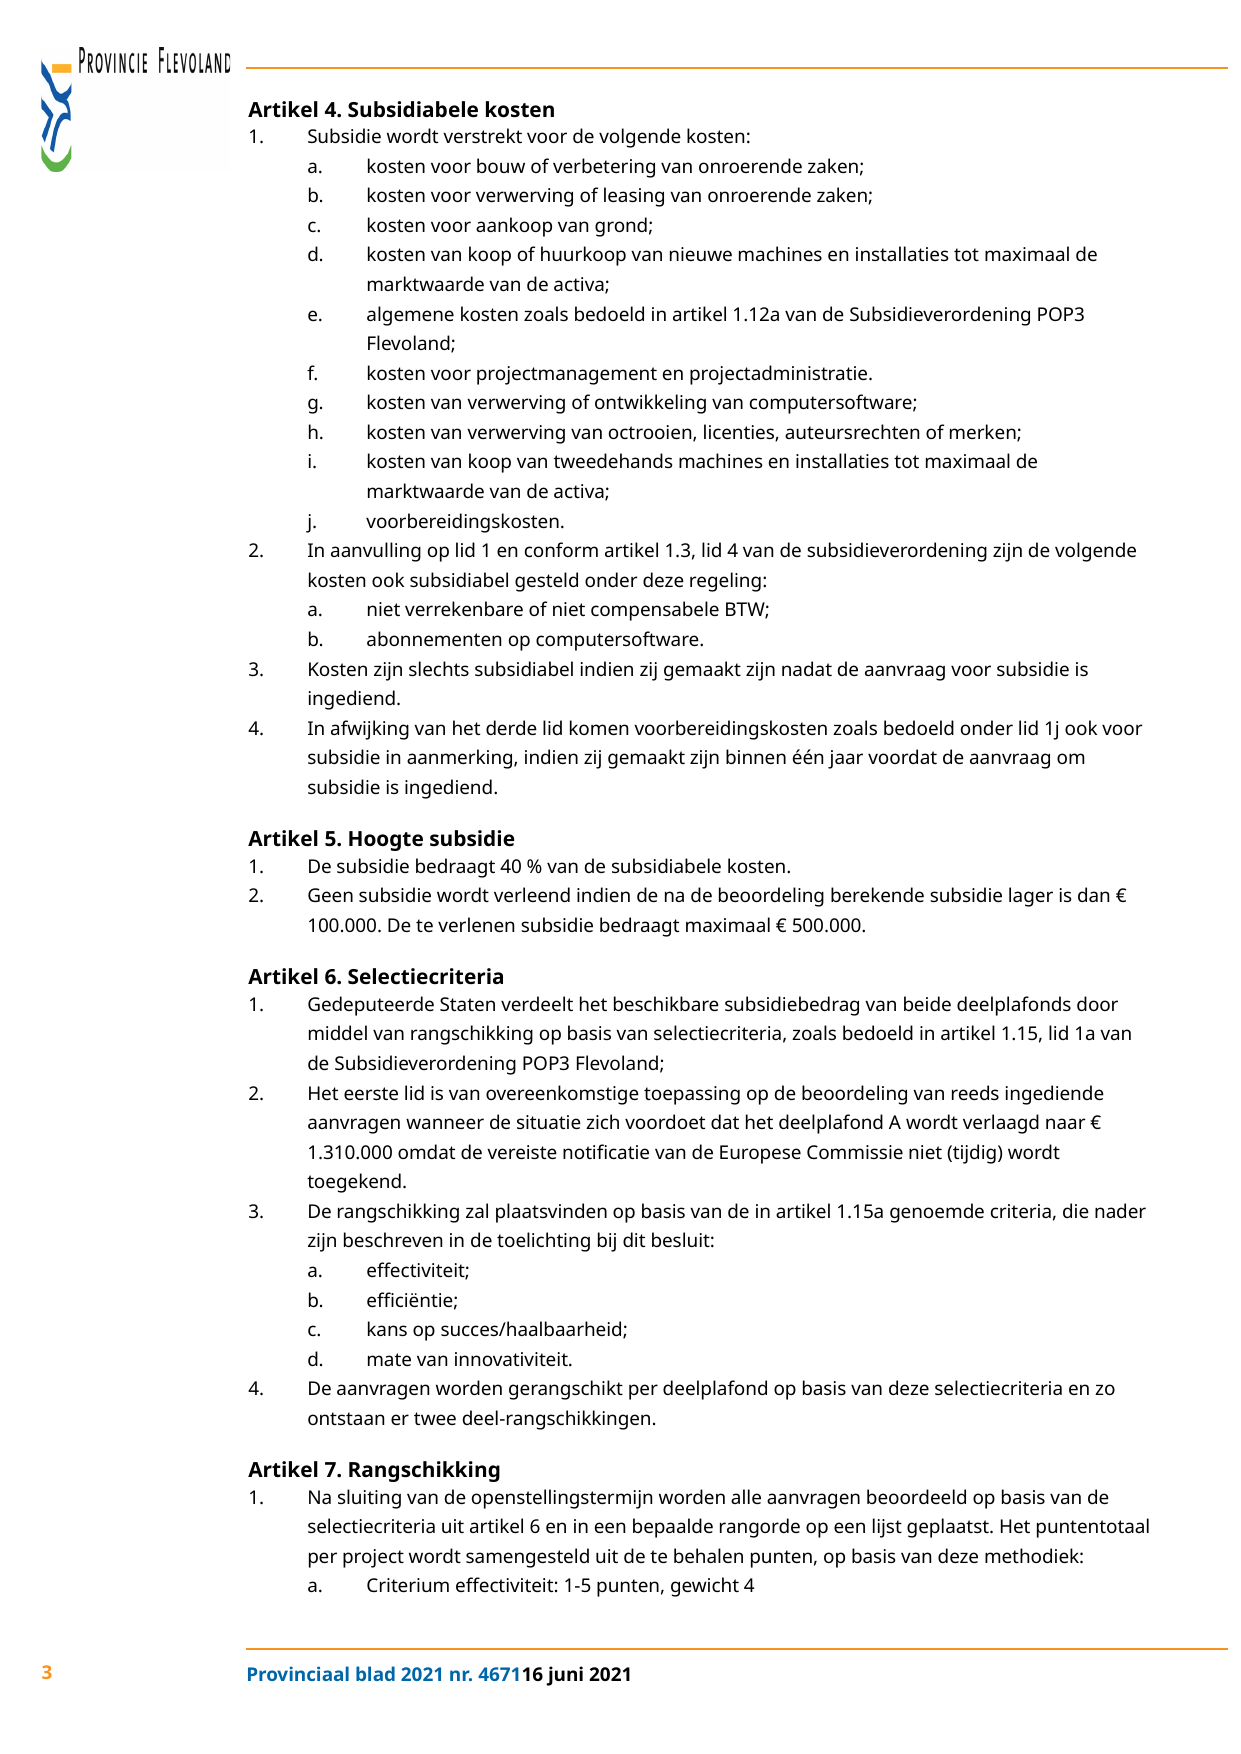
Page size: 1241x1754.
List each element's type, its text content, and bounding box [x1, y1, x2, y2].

list Kosten zijn slechts subsidiabel indien zij gemaakt zijn nadat de aanvraag voor subsidie is ingediend. [248, 656, 1152, 711]
list kosten van verwerving van octrooien, licenties, auteursrechten of merken; [307, 419, 1152, 445]
list Criterium effectiviteit: 1-5 punten, gewicht 4 [307, 1573, 1152, 1598]
list kosten van verwerving of ontwikkeling van computersoftware; [307, 389, 1152, 415]
list De rangschikking zal plaatsvinden op basis van de in artikel 1.15a genoemde criteria, die nader zijn beschreven in de toelichting bij dit besluit: [248, 1198, 1152, 1253]
list Subsidie wordt verstrekt voor de volgende kosten: [248, 123, 1152, 149]
list effectiviteit; [307, 1257, 1152, 1283]
list kans op succes/haalbaarheid; [307, 1316, 1152, 1342]
list kosten voor aankoop van grond; [307, 212, 1152, 238]
text Artikel 5. Hoogte subsidie [248, 824, 1152, 853]
list kosten van koop of huurkoop van nieuwe machines en installaties tot maximaal de marktwaarde van de activa; [307, 242, 1152, 297]
list kosten voor verwerving of leasing van onroerende zaken; [307, 182, 1152, 208]
list mate van innovativiteit. [307, 1346, 1152, 1372]
list kosten voor bouw of verbetering van onroerende zaken; [307, 153, 1152, 178]
list voorbereidingskosten. [307, 508, 1152, 533]
list Geen subsidie wordt verleend indien de na de beoordeling berekende subsidie lager is dan € 100.000. De te verlenen subsidie bedraagt maximaal € 500.000. [248, 882, 1152, 938]
text Artikel 7. Rangschikking [248, 1456, 1152, 1484]
list De subsidie bedraagt 40 % van de subsidiabele kosten. [248, 853, 1152, 879]
list algemene kosten zoals bedoeld in artikel 1.12a van de Subsidieverordening POP3 Flevoland; [307, 301, 1152, 356]
list In afwijking van het derde lid komen voorbereidingskosten zoals bedoeld onder lid 1j ook voor subsidie in aanmerking, indien zij gemaakt zijn binnen één jaar voordat de aanvraag om subsidie is ingediend. [248, 715, 1152, 800]
list kosten van koop van tweedehands machines en installaties tot maximaal de marktwaarde van de activa; [307, 449, 1152, 504]
list kosten voor projectmanagement en projectadministratie. [307, 360, 1152, 386]
list Het eerste lid is van overeenkomstige toepassing op de beoordeling van reeds ingediende aanvragen wanneer de situatie zich voordoet dat het deelplafond A wordt verlaagd naar € 1.310.000 omdat de vereiste notificatie van de Europese Commissie niet (tijdig) wordt toegekend. [248, 1080, 1152, 1194]
list Gedeputeerde Staten verdeelt het beschikbare subsidiebedrag van beide deelplafonds door middel van rangschikking op basis van selectiecriteria, zoals bedoeld in artikel 1.15, lid 1a van de Subsidieverordening POP3 Flevoland; [248, 991, 1152, 1076]
text Artikel 4. Subsidiabele kosten [248, 95, 1152, 123]
text Artikel 6. Selectiecriteria [248, 962, 1152, 991]
list niet verrekenbare of niet compensabele BTW; [307, 597, 1152, 622]
list In aanvulling op lid 1 en conform artikel 1.3, lid 4 van de subsidieverordening zijn de volgende kosten ook subsidiabel gesteld onder deze regeling: [248, 537, 1152, 593]
list Na sluiting van de openstellingstermijn worden alle aanvragen beoordeeld op basis van de selectiecriteria uit artikel 6 en in een bepaalde rangorde op een lijst geplaatst. Het puntentotaal per project wordt samengesteld uit de te behalen punten, op basis van deze methodiek: [248, 1484, 1152, 1569]
list De aanvragen worden gerangschikt per deelplafond op basis van deze selectiecriteria en zo ontstaan er twee deel-rangschikkingen. [248, 1376, 1152, 1431]
list abonnementen op computersoftware. [307, 626, 1152, 652]
picture [41, 47, 231, 172]
list efficiëntie; [307, 1287, 1152, 1312]
